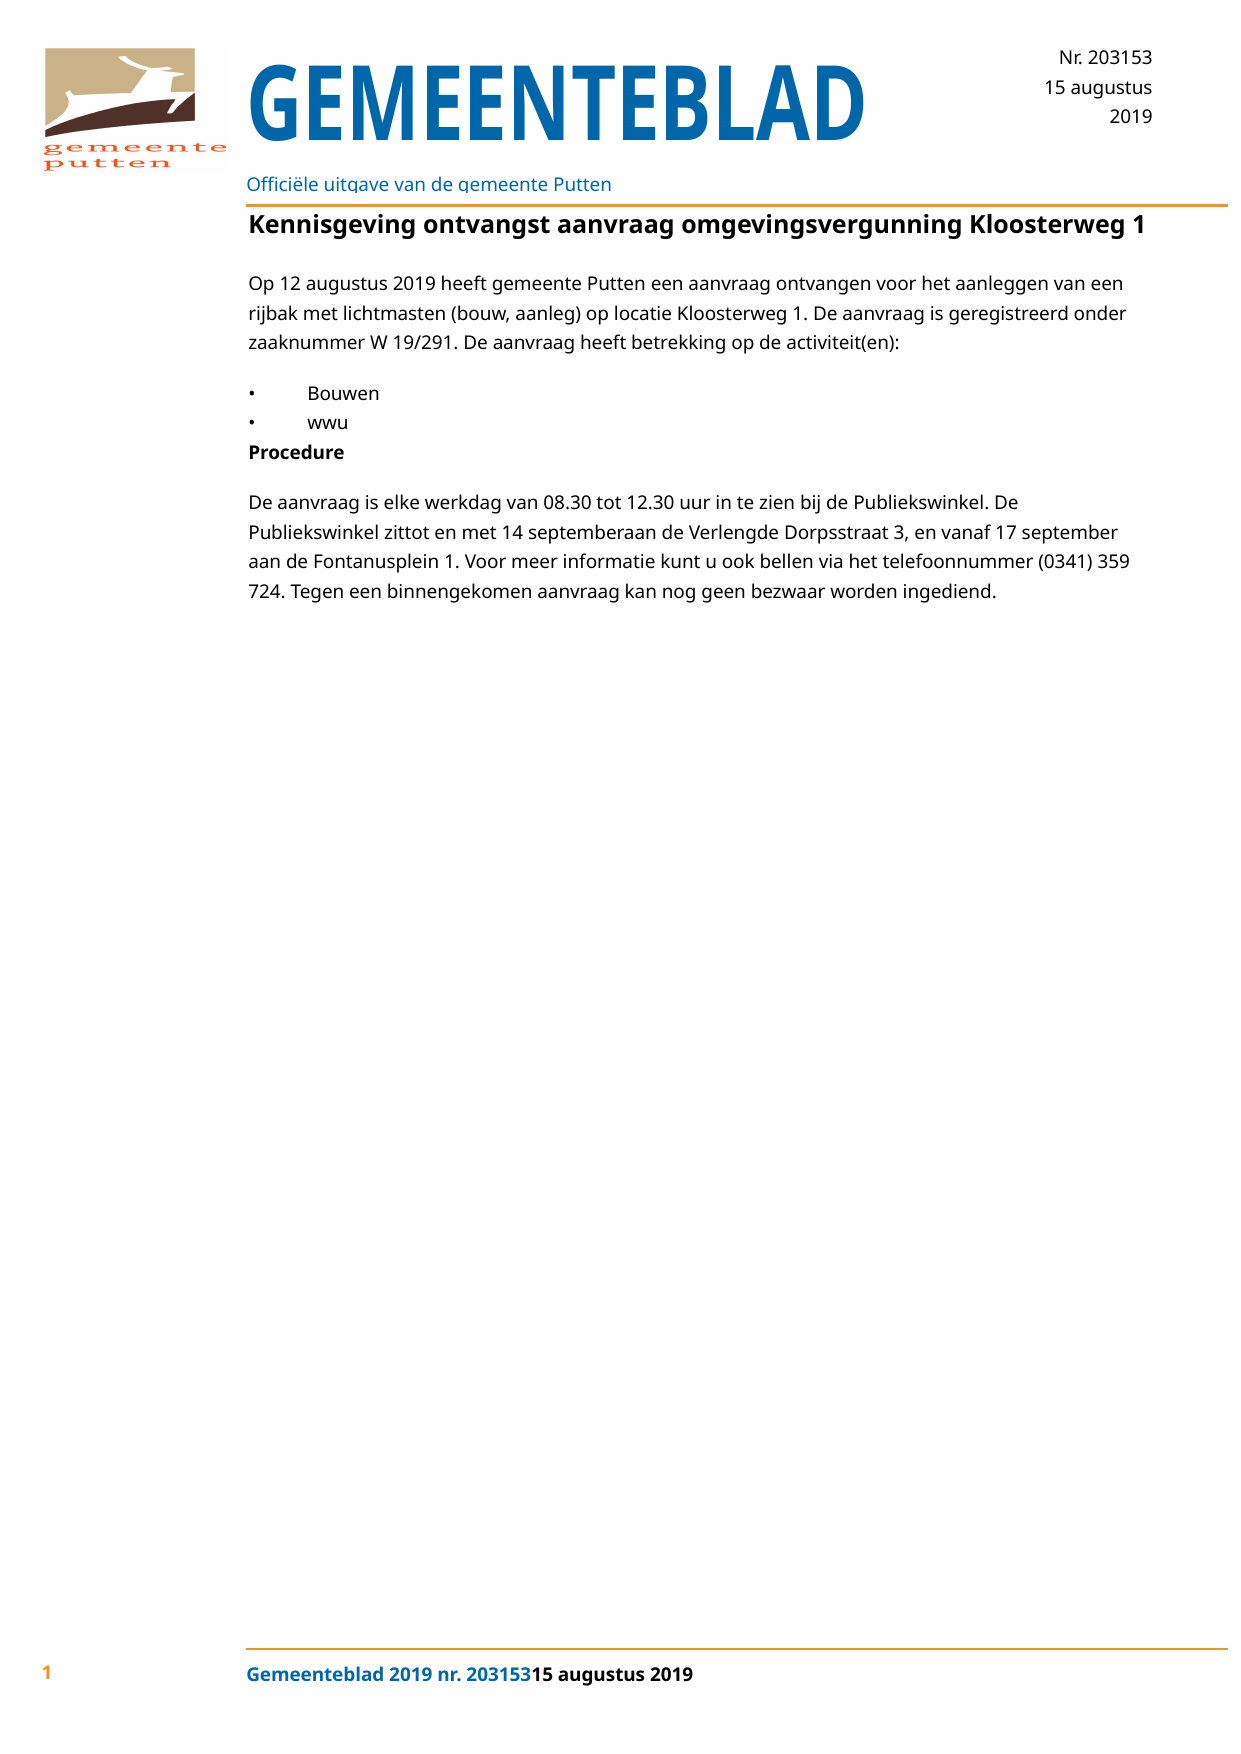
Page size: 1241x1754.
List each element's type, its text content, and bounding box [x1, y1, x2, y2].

list wwu [248, 409, 1152, 435]
text Kennisgeving ontvangst aanvraag omgevingsvergunning Kloosterweg 1 [248, 207, 1152, 241]
text Procedure [248, 439, 1152, 465]
text De aanvraag is elke werkdag van 08.30 tot 12.30 uur in te zien bij de Publiekswinkel. De Publiekswinkel zittot en met 14 septemberaan de Verlengde Dorpsstraat 3, en vanaf 17 september aan de Fontanusplein 1. Voor meer informatie kunt u ook bellen via het telefoonnummer (0341) 359 724. Tegen een binnengekomen aanvraag kan nog geen bezwaar worden ingediend. [248, 489, 1152, 604]
picture [41, 47, 231, 172]
text Op 12 augustus 2019 heeft gemeente Putten een aanvraag ontvangen voor het aanleggen van een rijbak met lichtmasten (bouw, aanleg) op locatie Kloosterweg 1. De aanvraag is geregistreerd onder zaaknummer W 19/291. De aanvraag heeft betrekking op de activiteit(en): [248, 270, 1152, 355]
list Bouwen [248, 380, 1152, 406]
